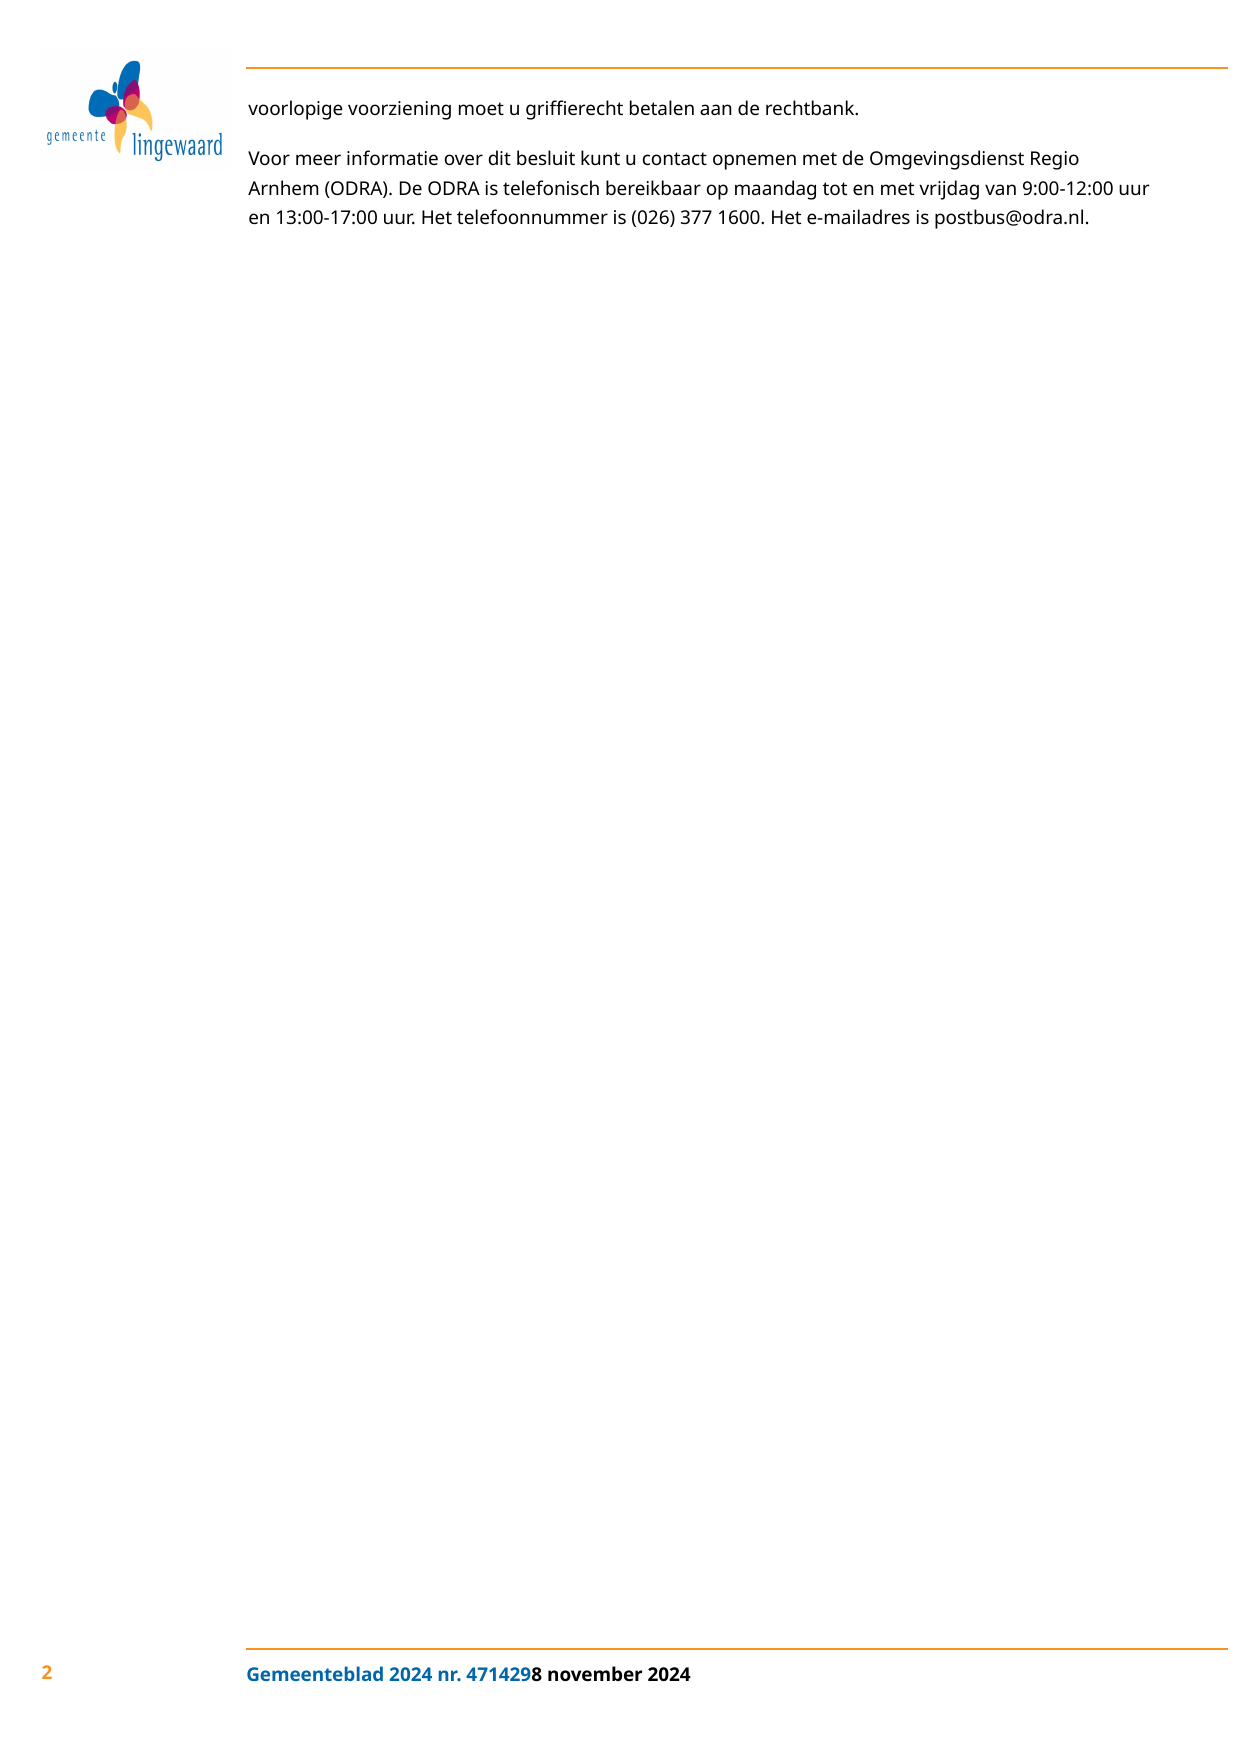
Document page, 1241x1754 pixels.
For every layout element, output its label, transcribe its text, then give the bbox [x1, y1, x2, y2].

text voorlopige voorziening moet u griffierecht betalen aan de rechtbank. [248, 95, 1152, 121]
text Voor meer informatie over dit besluit kunt u contact opnemen met de Omgevingsdienst Regio Arnhem (ODRA). De ODRA is telefonisch bereikbaar op maandag tot en met vrijdag van 9:00-12:00 uur en 13:00-17:00 uur. Het telefoonnummer is (026) 377 1600. Het e-mailadres is postbus@odra.nl. [248, 145, 1152, 230]
picture [41, 47, 231, 172]
